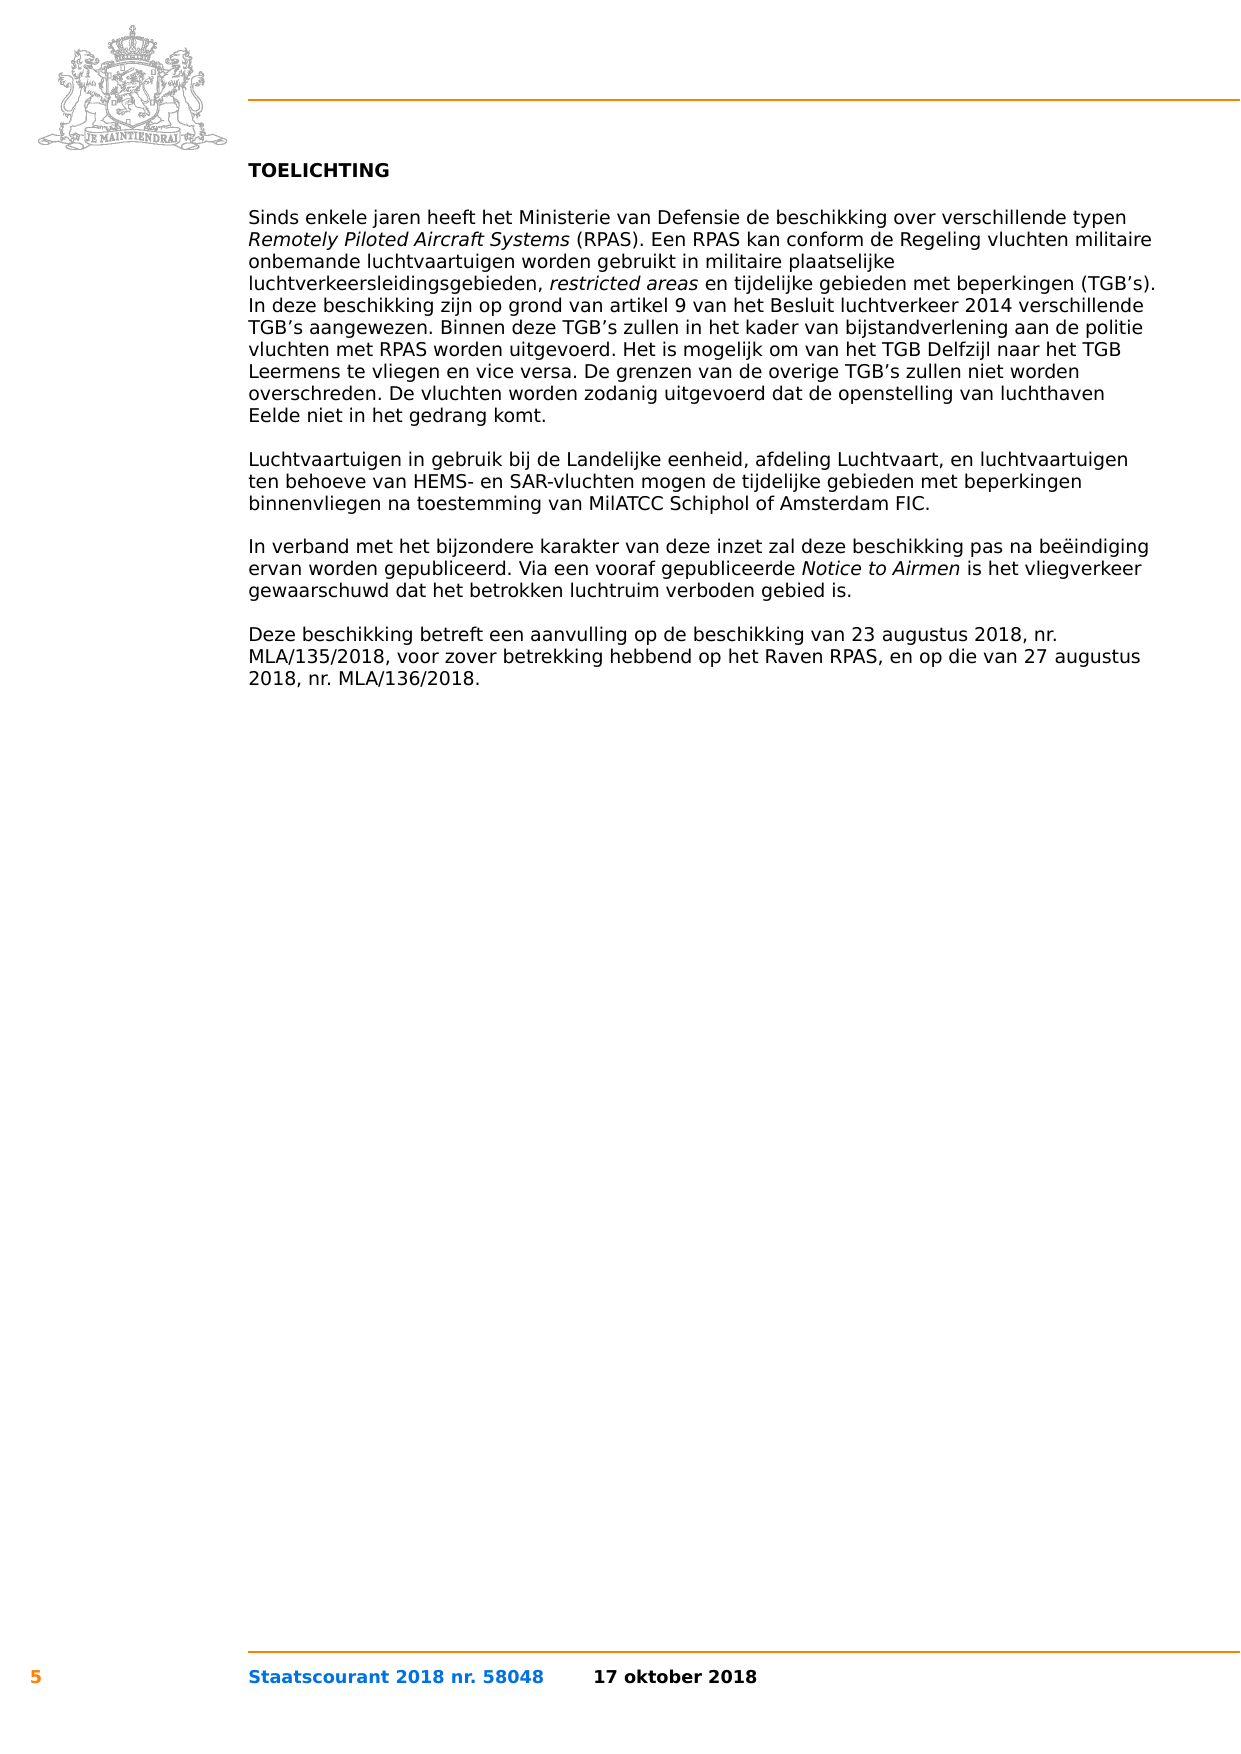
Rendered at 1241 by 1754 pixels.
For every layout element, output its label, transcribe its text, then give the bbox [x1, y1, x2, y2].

text Deze beschikking betreft een aanvulling op de beschikking van 23 augustus 2018, nr. MLA/135/2018, voor zover betrekking hebbend op het Raven RPAS, en op die van 27 augustus 2018, nr. MLA/136/2018. [248, 624, 1163, 690]
text In verband met het bijzondere karakter van deze inzet zal deze beschikking pas na beëindiging ervan worden gepubliceerd. Via een vooraf gepubliceerde Notice to Airmen is het vliegverkeer gewaarschuwd dat het betrokken luchtruim verboden gebied is. [248, 536, 1163, 602]
text Sinds enkele jaren heeft het Ministerie van Defensie de beschikking over verschillende typen Remotely Piloted Aircraft Systems (RPAS). Een RPAS kan conform de Regeling vluchten militaire onbemande luchtvaartuigen worden gebruikt in militaire plaatselijke luchtverkeersleidingsgebieden, restricted areas en tijdelijke gebieden met beperkingen (TGB’s). In deze beschikking zijn op grond van artikel 9 van het Besluit luchtverkeer 2014 verschillende TGB’s aangewezen. Binnen deze TGB’s zullen in het kader van bijstandverlening aan de politie vluchten met RPAS worden uitgevoerd. Het is mogelijk om van het TGB Delfzijl naar het TGB Leermens te vliegen en vice versa. De grenzen van de overige TGB’s zullen niet worden overschreden. De vluchten worden zodanig uitgevoerd dat de openstelling van luchthaven Eelde niet in het gedrang komt. [248, 207, 1163, 427]
picture [38, 25, 227, 150]
subtitle TOELICHTING [248, 160, 1163, 182]
text Luchtvaartuigen in gebruik bij de Landelijke eenheid, afdeling Luchtvaart, en luchtvaartuigen ten behoeve van HEMS- en SAR-vluchten mogen de tijdelijke gebieden met beperkingen binnenvliegen na toestemming van MilATCC Schiphol of Amsterdam FIC. [248, 448, 1163, 514]
